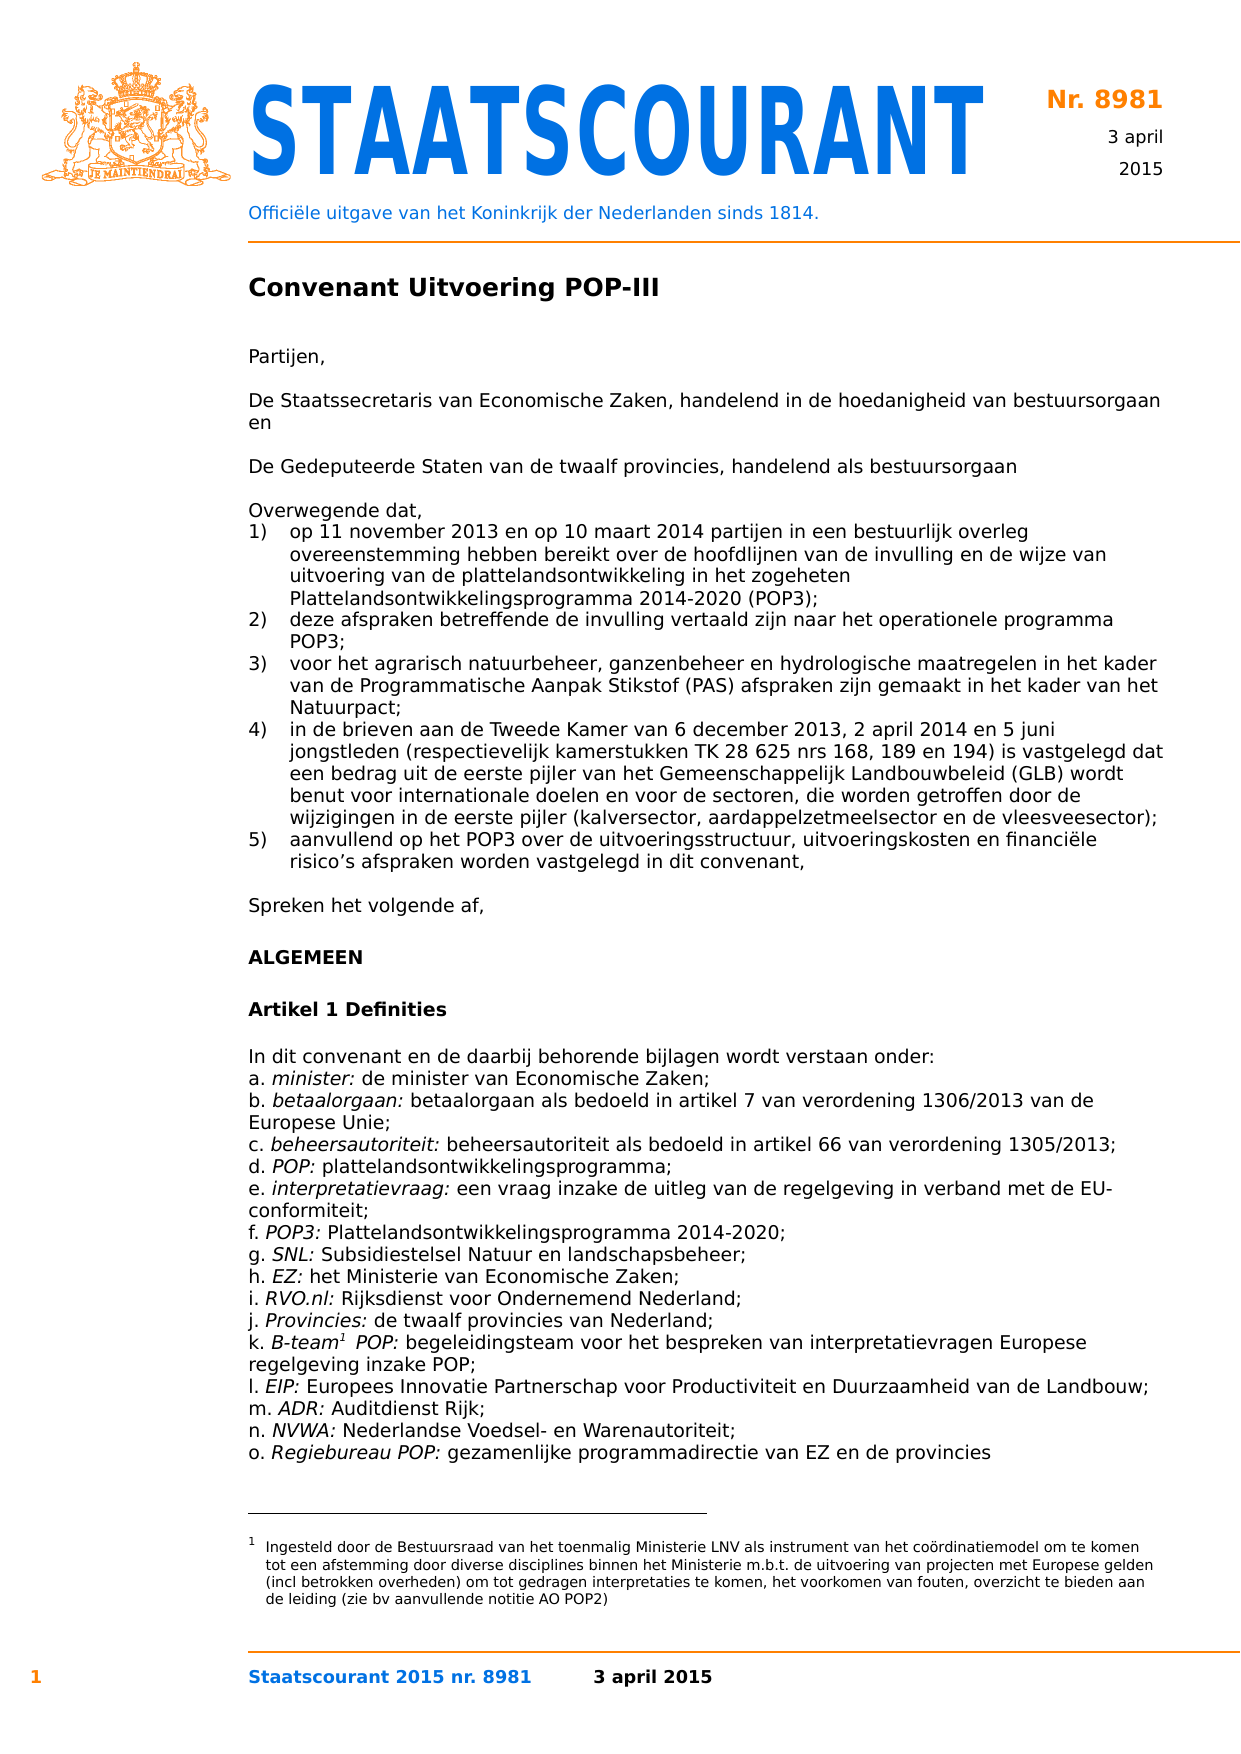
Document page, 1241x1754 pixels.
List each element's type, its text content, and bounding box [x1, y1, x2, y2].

text h. EZ: het Ministerie van Economische Zaken; [248, 1266, 1163, 1288]
text De Gedeputeerde Staten van de twaalf provincies, handelend als bestuursorgaan [248, 456, 1163, 478]
picture [41, 62, 231, 186]
text Spreken het volgende af, [248, 895, 1163, 917]
text l. EIP: Europees Innovatie Partnerschap voor Productiviteit en Duurzaamheid van de Landbouw; [248, 1376, 1163, 1398]
text o. Regiebureau POP: gezamenlijke programmadirectie van EZ en de provincies [248, 1442, 1163, 1463]
text 3) voor het agrarisch natuurbeheer, ganzenbeheer en hydrologische maatregelen in het kader van de Programmatische Aanpak Stikstof (PAS) afspraken zijn gemaakt in het kader van het Natuurpact; [248, 653, 1163, 719]
text e. interpretatievraag: een vraag inzake de uitleg van de regelgeving in verband met de EU-conformiteit; [248, 1178, 1163, 1222]
subtitle Convenant Uitvoering POP-III [248, 273, 1163, 302]
text i. RVO.nl: Rijksdienst voor Ondernemend Nederland; [248, 1288, 1163, 1310]
text m. ADR: Auditdienst Rijk; [248, 1398, 1163, 1419]
text a. minister: de minister van Economische Zaken; [248, 1068, 1163, 1090]
table_header [25, 62, 248, 241]
table_cell 3 april [998, 121, 1240, 153]
table_header STAATSCOURANT [248, 62, 998, 203]
text Partijen, [248, 346, 1163, 368]
text Ingesteld door de Bestuursraad van het toenmalig Ministerie LNV als instrument van het coördinatiemodel om te komen tot een afstemming door diverse disciplines binnen het Ministerie m.b.t. de uitvoering van projecten met Europese gelden (incl betrokken overheden) om tot gedragen interpretaties te komen, het voorkomen van fouten, overzicht te bieden aan de leiding (zie bv aanvullende notitie AO POP2) [248, 1535, 1163, 1608]
text g. SNL: Subsidiestelsel Natuur en landschapsbeheer; [248, 1244, 1163, 1266]
text Overwegende dat, [248, 499, 1163, 521]
text n. NVWA: Nederlandse Voedsel- en Warenautoriteit; [248, 1419, 1163, 1442]
text b. betaalorgaan: betaalorgaan als bedoeld in artikel 7 van verordening 1306/2013 van de Europese Unie; [248, 1090, 1163, 1134]
subtitle Artikel 1 Definities [248, 999, 1163, 1021]
text c. beheersautoriteit: beheersautoriteit als bedoeld in artikel 66 van verordening 1305/2013; [248, 1134, 1163, 1156]
text 5) aanvullend op het POP3 over de uitvoeringsstructuur, uitvoeringskosten en financiële risico’s afspraken worden vastgelegd in dit convenant, [248, 829, 1163, 873]
text 4) in de brieven aan de Tweede Kamer van 6 december 2013, 2 april 2014 en 5 juni jongstleden (respectievelijk kamerstukken TK 28 625 nrs 168, 189 en 194) is vastgelegd dat een bedrag uit de eerste pijler van het Gemeenschappelijk Landbouwbeleid (GLB) wordt benut voor internationale doelen en voor de sectoren, die worden getroffen door de wijzigingen in de eerste pijler (kalversector, aardappelzetmeelsector en de vleesveesector); [248, 719, 1163, 829]
text In dit convenant en de daarbij behorende bijlagen wordt verstaan onder: [248, 1046, 1163, 1068]
text 1) op 11 november 2013 en op 10 maart 2014 partijen in een bestuurlijk overleg overeenstemming hebben bereikt over de hoofdlijnen van de invulling en de wijze van uitvoering van de plattelandsontwikkeling in het zogeheten Plattelandsontwikkelingsprogramma 2014-2020 (POP3); [248, 521, 1163, 609]
text 2) deze afspraken betreffende de invulling vertaald zijn naar het operationele programma POP3; [248, 609, 1163, 653]
text f. POP3: Plattelandsontwikkelingsprogramma 2014-2020; [248, 1222, 1163, 1244]
text d. POP: plattelandsontwikkelingsprogramma; [248, 1156, 1163, 1178]
subtitle ALGEMEEN [248, 947, 1163, 969]
table_header Nr. 8981 [998, 62, 1240, 121]
text j. Provincies: de twaalf provincies van Nederland; [248, 1310, 1163, 1332]
text k. B-team POP: begeleidingsteam voor het bespreken van interpretatievragen Europese regelgeving inzake POP; [248, 1332, 1163, 1376]
table_cell Officiële uitgave van het Koninkrijk der Nederlanden sinds 1814. [248, 203, 1240, 241]
table_cell 2015 [998, 153, 1240, 203]
text De Staatssecretaris van Economische Zaken, handelend in de hoedanigheid van bestuursorgaan en [248, 390, 1163, 434]
